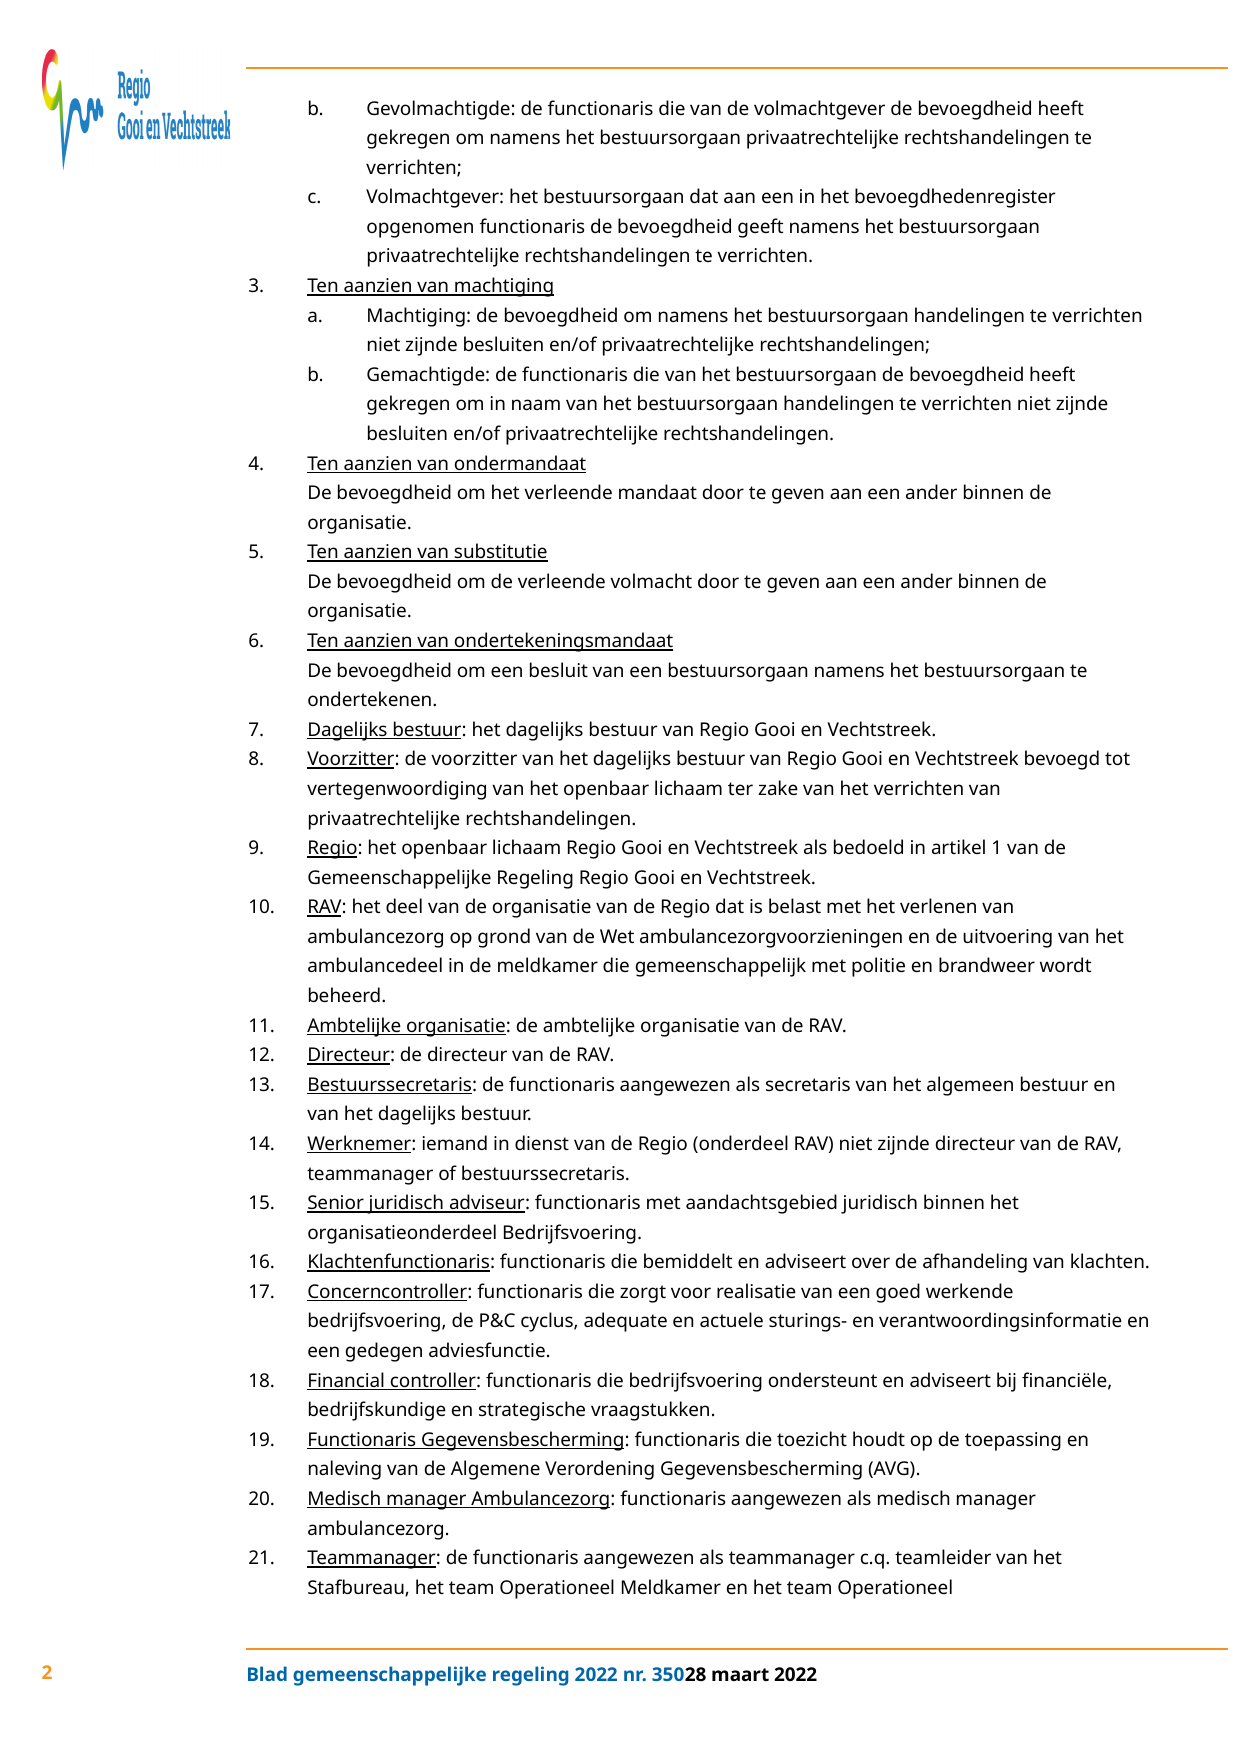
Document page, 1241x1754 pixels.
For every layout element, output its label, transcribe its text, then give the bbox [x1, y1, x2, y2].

list Medisch manager Ambulancezorg: functionaris aangewezen als medisch manager ambulancezorg. [248, 1485, 1152, 1541]
list Concerncontroller: functionaris die zorgt voor realisatie van een goed werkende bedrijfsvoering, de P&C cyclus, adequate en actuele sturings- en verantwoordingsinformatie en een gedegen adviesfunctie. [248, 1278, 1152, 1363]
list Volmachtgever: het bestuursorgaan dat aan een in het bevoegdhedenregister opgenomen functionaris de bevoegdheid geeft namens het bestuursorgaan privaatrechtelijke rechtshandelingen te verrichten. [307, 183, 1152, 268]
list Ten aanzien van machtiging [248, 272, 1152, 298]
list Gevolmachtigde: de functionaris die van de volmachtgever de bevoegdheid heeft gekregen om namens het bestuursorgaan privaatrechtelijke rechtshandelingen te verrichten; [307, 95, 1152, 180]
list Ten aanzien van ondermandaat [248, 450, 1152, 476]
list Machtiging: de bevoegdheid om namens het bestuursorgaan handelingen te verrichten niet zijnde besluiten en/of privaatrechtelijke rechtshandelingen; [307, 302, 1152, 357]
list Teammanager: de functionaris aangewezen als teammanager c.q. teamleider van het Stafbureau, het team Operationeel Meldkamer en het team Operationeel [248, 1544, 1152, 1600]
list Regio: het openbaar lichaam Regio Gooi en Vechtstreek als bedoeld in artikel 1 van de Gemeenschappelijke Regeling Regio Gooi en Vechtstreek. [248, 834, 1152, 890]
list Werknemer: iemand in dienst van de Regio (onderdeel RAV) niet zijnde directeur van de RAV, teammanager of bestuurssecretaris. [248, 1130, 1152, 1186]
list Ambtelijke organisatie: de ambtelijke organisatie van de RAV. [248, 1012, 1152, 1038]
list Gemachtigde: de functionaris die van het bestuursorgaan de bevoegdheid heeft gekregen om in naam van het bestuursorgaan handelingen te verrichten niet zijnde besluiten en/of privaatrechtelijke rechtshandelingen. [307, 361, 1152, 446]
picture [41, 47, 231, 172]
list Klachtenfunctionaris: functionaris die bemiddelt en adviseert over de afhandeling van klachten. [248, 1248, 1152, 1274]
list Ten aanzien van substitutie [248, 538, 1152, 564]
list Financial controller: functionaris die bedrijfsvoering ondersteunt en adviseert bij financiële, bedrijfskundige en strategische vraagstukken. [248, 1367, 1152, 1422]
list De bevoegdheid om het verleende mandaat door te geven aan een ander binnen de organisatie. [248, 479, 1152, 535]
list Functionaris Gegevensbescherming: functionaris die toezicht houdt op de toepassing en naleving van de Algemene Verordening Gegevensbescherming (AVG). [248, 1426, 1152, 1481]
list Dagelijks bestuur: het dagelijks bestuur van Regio Gooi en Vechtstreek. [248, 716, 1152, 742]
list Directeur: de directeur van de RAV. [248, 1041, 1152, 1067]
list De bevoegdheid om een besluit van een bestuursorgaan namens het bestuursorgaan te ondertekenen. [248, 657, 1152, 712]
list Ten aanzien van ondertekeningsmandaat [248, 627, 1152, 653]
list Voorzitter: de voorzitter van het dagelijks bestuur van Regio Gooi en Vechtstreek bevoegd tot vertegenwoordiging van het openbaar lichaam ter zake van het verrichten van privaatrechtelijke rechtshandelingen. [248, 746, 1152, 831]
list RAV: het deel van de organisatie van de Regio dat is belast met het verlenen van ambulancezorg op grond van de Wet ambulancezorgvoorzieningen en de uitvoering van het ambulancedeel in de meldkamer die gemeenschappelijk met politie en brandweer wordt beheerd. [248, 893, 1152, 1008]
list Senior juridisch adviseur: functionaris met aandachtsgebied juridisch binnen het organisatieonderdeel Bedrijfsvoering. [248, 1189, 1152, 1245]
list Bestuurssecretaris: de functionaris aangewezen als secretaris van het algemeen bestuur en van het dagelijks bestuur. [248, 1071, 1152, 1126]
list De bevoegdheid om de verleende volmacht door te geven aan een ander binnen de organisatie. [248, 568, 1152, 623]
